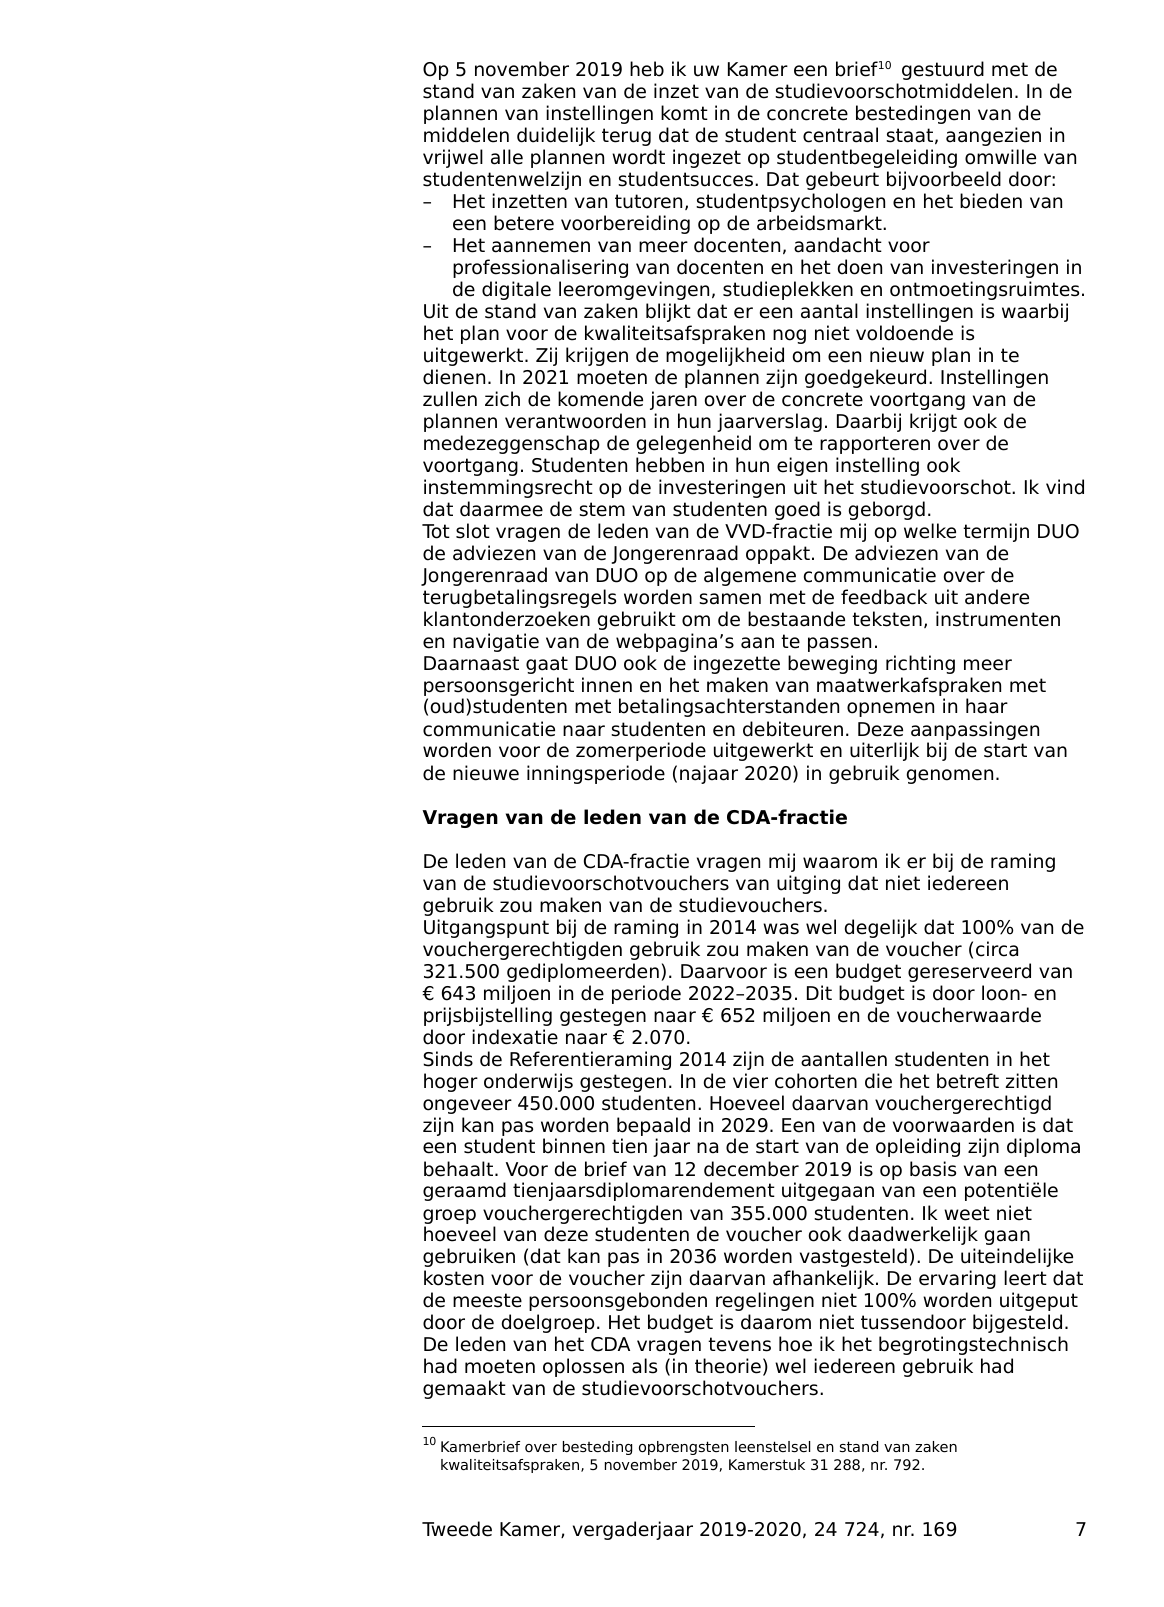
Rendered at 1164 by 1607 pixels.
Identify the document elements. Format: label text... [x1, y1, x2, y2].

text Uit de stand van zaken blijkt dat er een aantal instellingen is waarbij het plan voor de kwaliteitsafspraken nog niet voldoende is uitgewerkt. Zij krijgen de mogelijkheid om een nieuw plan in te dienen. In 2021 moeten de plannen zijn goedgekeurd. Instellingen zullen zich de komende jaren over de concrete voortgang van de plannen verantwoorden in hun jaarverslag. Daarbij krijgt ook de medezeggenschap de gelegenheid om te rapporteren over de voortgang. Studenten hebben in hun eigen instelling ook instemmingsrecht op de investeringen uit het studievoorschot. Ik vind dat daarmee de stem van studenten goed is geborgd. [422, 301, 1087, 521]
text – Het aannemen van meer docenten, aandacht voor professionalisering van docenten en het doen van investeringen in de digitale leeromgevingen, studieplekken en ontmoetingsruimtes. [422, 235, 1087, 301]
text Tot slot vragen de leden van de VVD-fractie mij op welke termijn DUO de adviezen van de Jongerenraad oppakt. De adviezen van de Jongerenraad van DUO op de algemene communicatie over de terugbetalingsregels worden samen met de feedback uit andere klantonderzoeken gebruikt om de bestaande teksten, instrumenten en navigatie van de webpagina’s aan te passen. [422, 521, 1087, 652]
text Daarnaast gaat DUO ook de ingezette beweging richting meer persoonsgericht innen en het maken van maatwerkafspraken met (oud)studenten met betalingsachterstanden opnemen in haar communicatie naar studenten en debiteuren. Deze aanpassingen worden voor de zomerperiode uitgewerkt en uiterlijk bij de start van de nieuwe inningsperiode (najaar 2020) in gebruik genomen. [422, 652, 1087, 784]
subtitle Vragen van de leden van de CDA-fractie [422, 807, 1087, 828]
text Op 5 november 2019 heb ik uw Kamer een brief gestuurd met de stand van zaken van de inzet van de studievoorschotmiddelen. In de plannen van instellingen komt in de concrete bestedingen van de middelen duidelijk terug dat de student centraal staat, aangezien in vrijwel alle plannen wordt ingezet op studentbegeleiding omwille van studentenwelzijn en studentsucces. Dat gebeurt bijvoorbeeld door: [422, 59, 1087, 191]
text Kamerbrief over besteding opbrengsten leenstelsel en stand van zaken kwaliteitsafspraken, 5 november 2019, Kamerstuk 31 288, nr. 792. [422, 1435, 1087, 1474]
text – Het inzetten van tutoren, studentpsychologen en het bieden van een betere voorbereiding op de arbeidsmarkt. [422, 191, 1087, 235]
text De leden van het CDA vragen tevens hoe ik het begrotingstechnisch had moeten oplossen als (in theorie) wel iedereen gebruik had gemaakt van de studievoorschotvouchers. [422, 1334, 1087, 1400]
text De leden van de CDA-fractie vragen mij waarom ik er bij de raming van de studievoorschotvouchers van uitging dat niet iedereen gebruik zou maken van de studievouchers. [422, 851, 1087, 917]
text Sinds de Referentieraming 2014 zijn de aantallen studenten in het hoger onderwijs gestegen. In de vier cohorten die het betreft zitten ongeveer 450.000 studenten. Hoeveel daarvan vouchergerechtigd zijn kan pas worden bepaald in 2029. Een van de voorwaarden is dat een student binnen tien jaar na de start van de opleiding zijn diploma behaalt. Voor de brief van 12 december 2019 is op basis van een geraamd tienjaarsdiplomarendement uitgegaan van een potentiële groep vouchergerechtigden van 355.000 studenten. Ik weet niet hoeveel van deze studenten de voucher ook daadwerkelijk gaan gebruiken (dat kan pas in 2036 worden vastgesteld). De uiteindelijke kosten voor de voucher zijn daarvan afhankelijk. De ervaring leert dat de meeste persoonsgebonden regelingen niet 100% worden uitgeput door de doelgroep. Het budget is daarom niet tussendoor bijgesteld. [422, 1048, 1087, 1334]
text Uitgangspunt bij de raming in 2014 was wel degelijk dat 100% van de vouchergerechtigden gebruik zou maken van de voucher (circa 321.500 gediplomeerden). Daarvoor is een budget gereserveerd van € 643 miljoen in de periode 2022–2035. Dit budget is door loon- en prijsbijstelling gestegen naar € 652 miljoen en de voucherwaarde door indexatie naar € 2.070. [422, 917, 1087, 1048]
